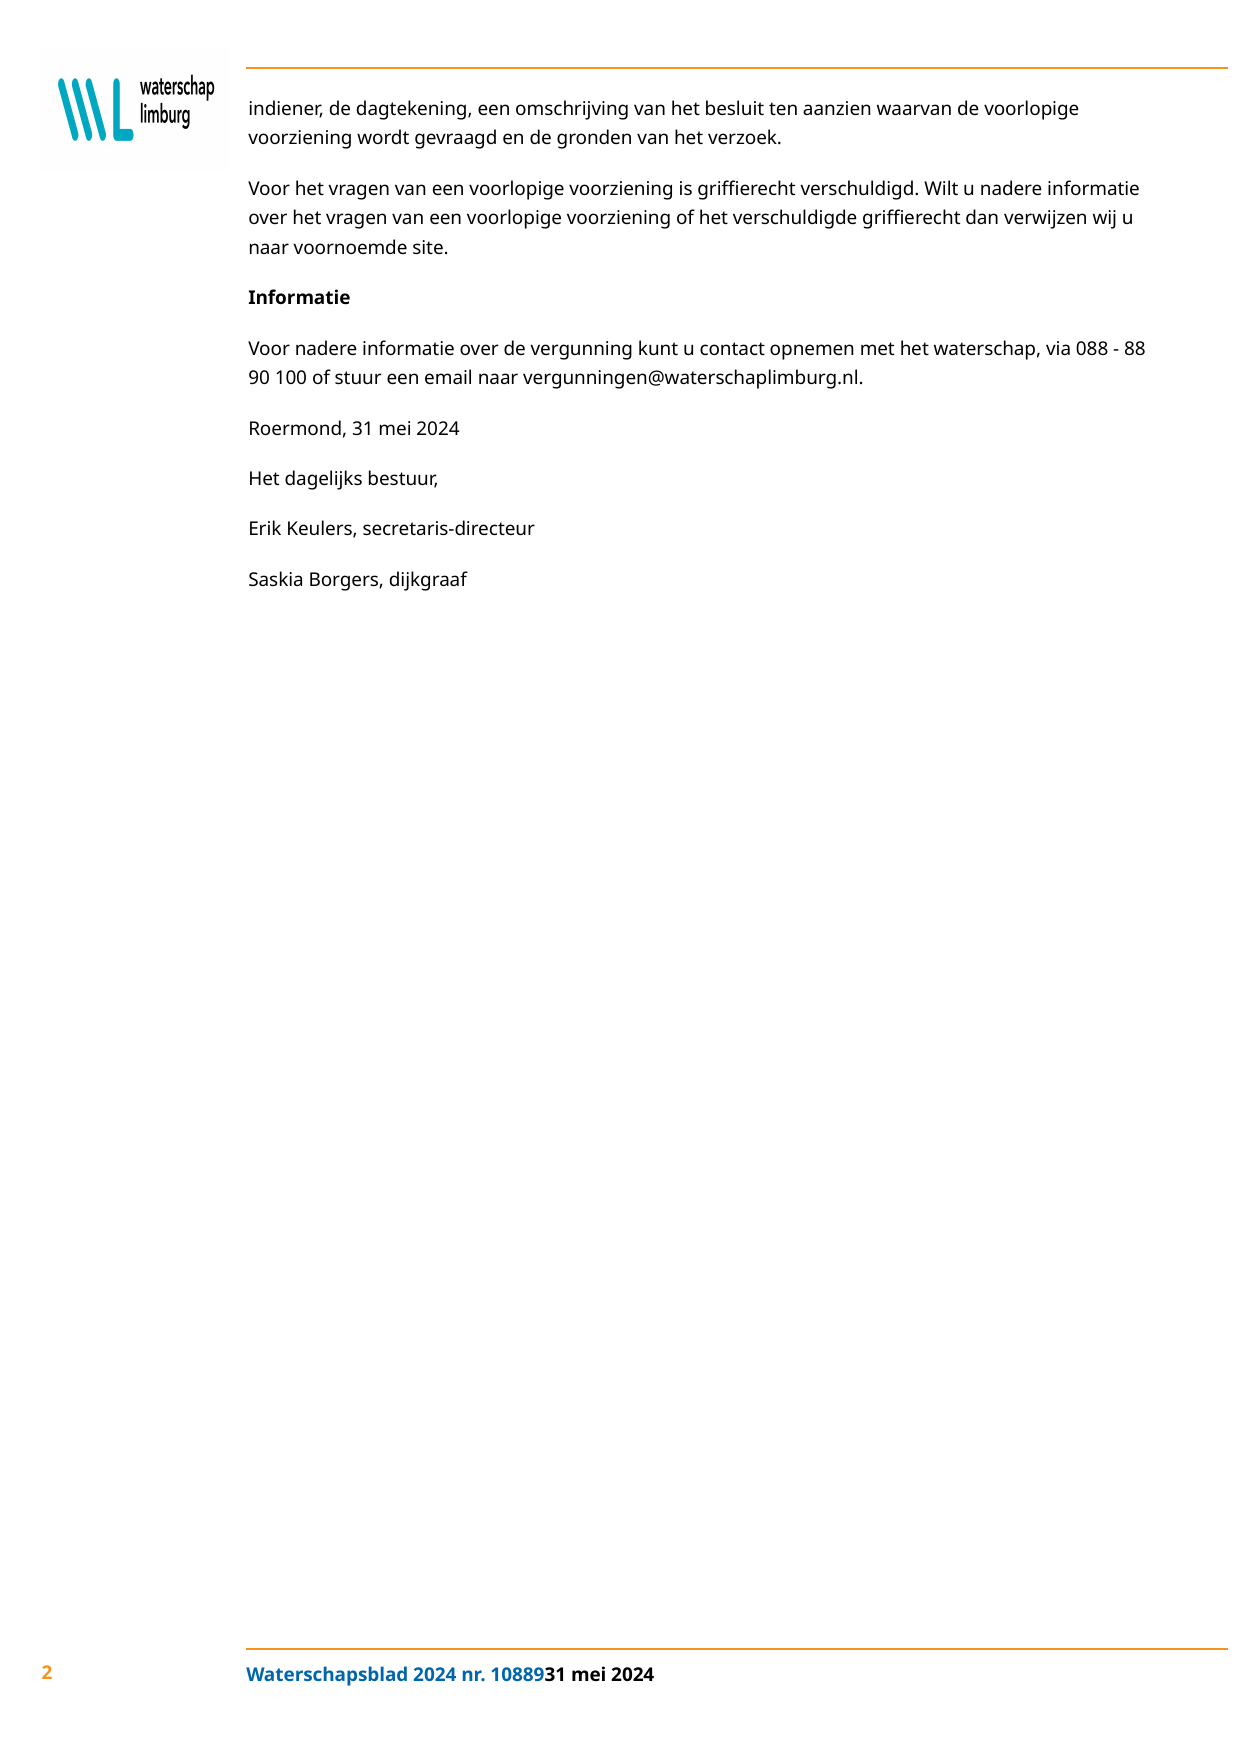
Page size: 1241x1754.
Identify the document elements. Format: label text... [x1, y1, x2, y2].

text Saskia Borgers, dijkgraaf [248, 566, 1152, 592]
text Het dagelijks bestuur, [248, 465, 1152, 491]
text Voor nadere informatie over de vergunning kunt u contact opnemen met het waterschap, via 088 - 88 90 100 of stuur een email naar vergunningen@waterschaplimburg.nl. [248, 335, 1152, 390]
text indiener, de dagtekening, een omschrijving van het besluit ten aanzien waarvan de voorlopige voorziening wordt gevraagd en de gronden van het verzoek. [248, 95, 1152, 150]
text Voor het vragen van een voorlopige voorziening is griffierecht verschuldigd. Wilt u nadere informatie over het vragen van een voorlopige voorziening of het verschuldigde griffierecht dan verwijzen wij u naar voornoemde site. [248, 175, 1152, 260]
text Informatie [248, 284, 1152, 310]
text Roermond, 31 mei 2024 [248, 415, 1152, 441]
picture [41, 47, 231, 172]
text Erik Keulers, secretaris-directeur [248, 516, 1152, 541]
